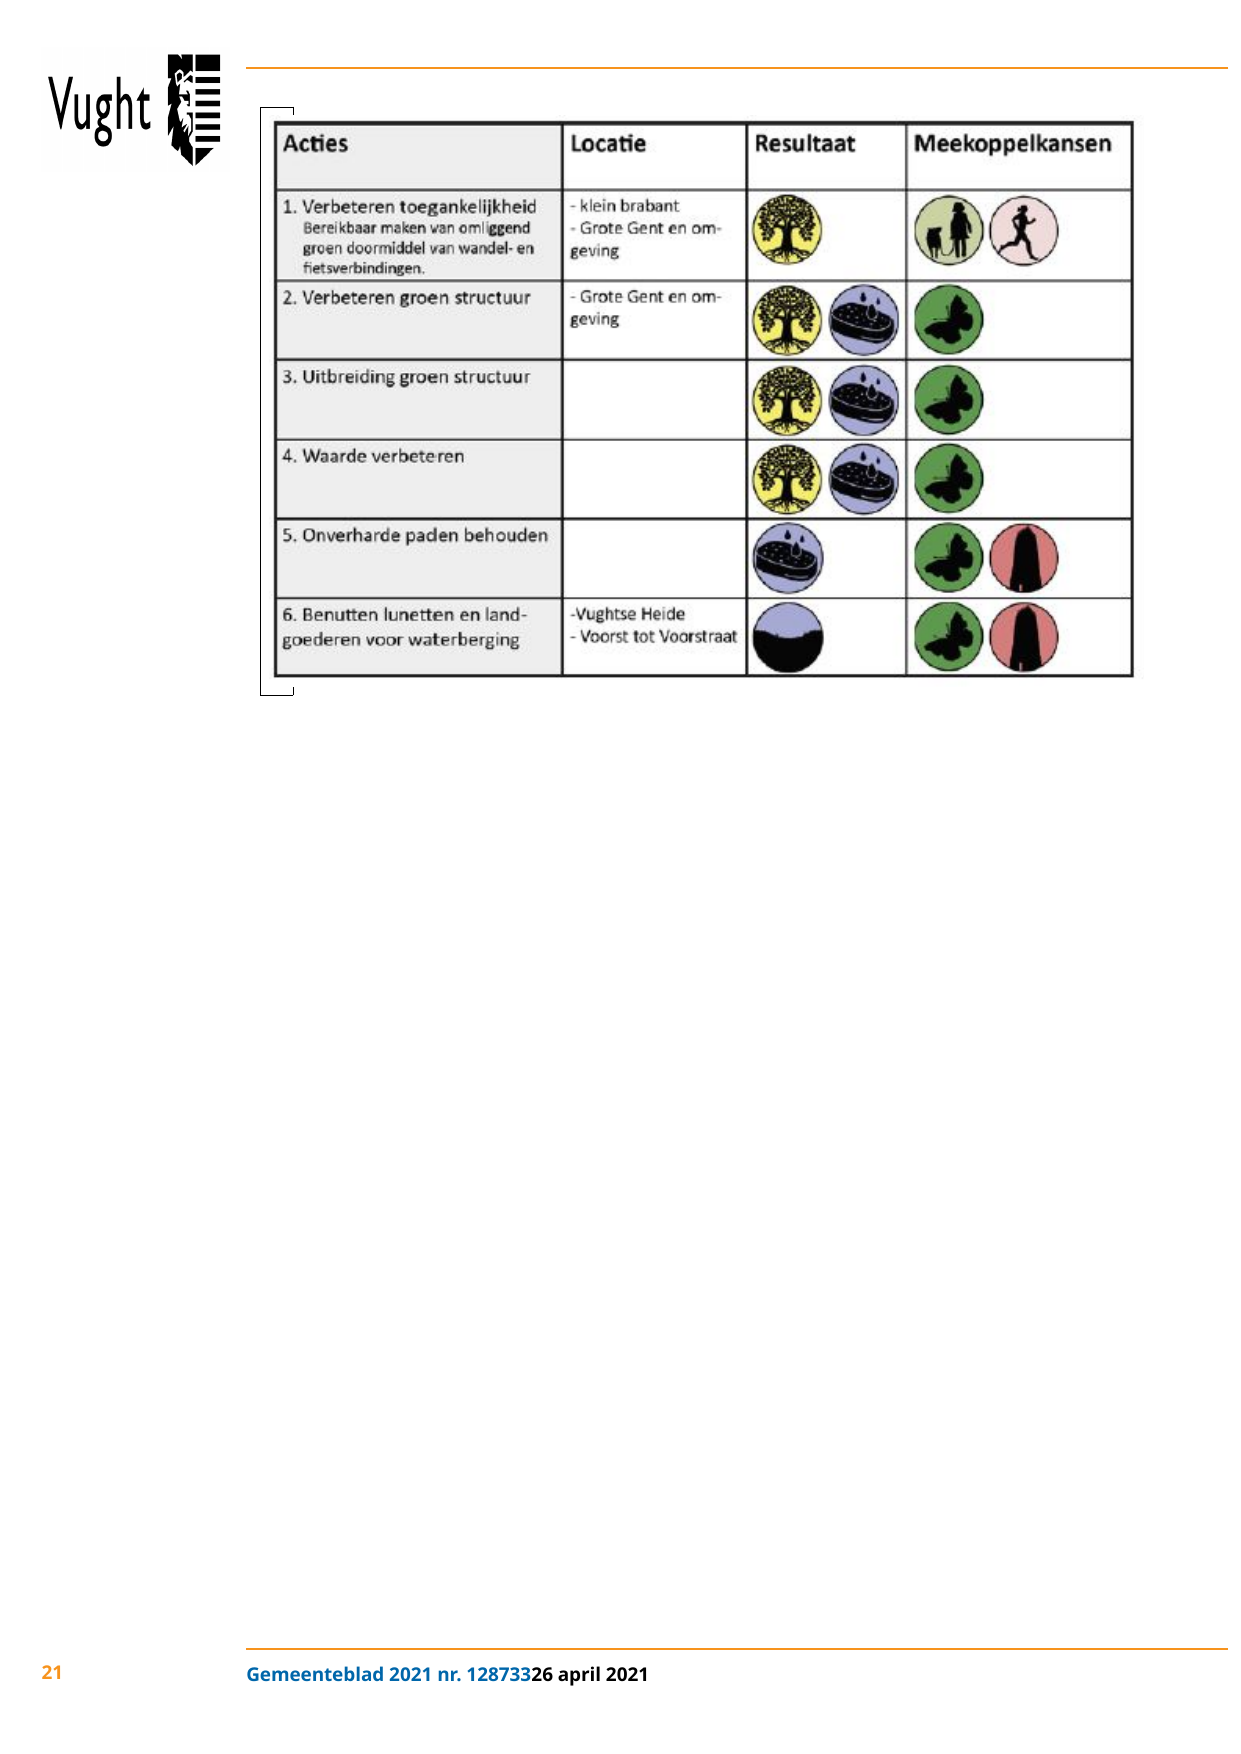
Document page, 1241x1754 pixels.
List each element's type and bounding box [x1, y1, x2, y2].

picture [41, 47, 231, 172]
picture [268, 115, 1144, 687]
